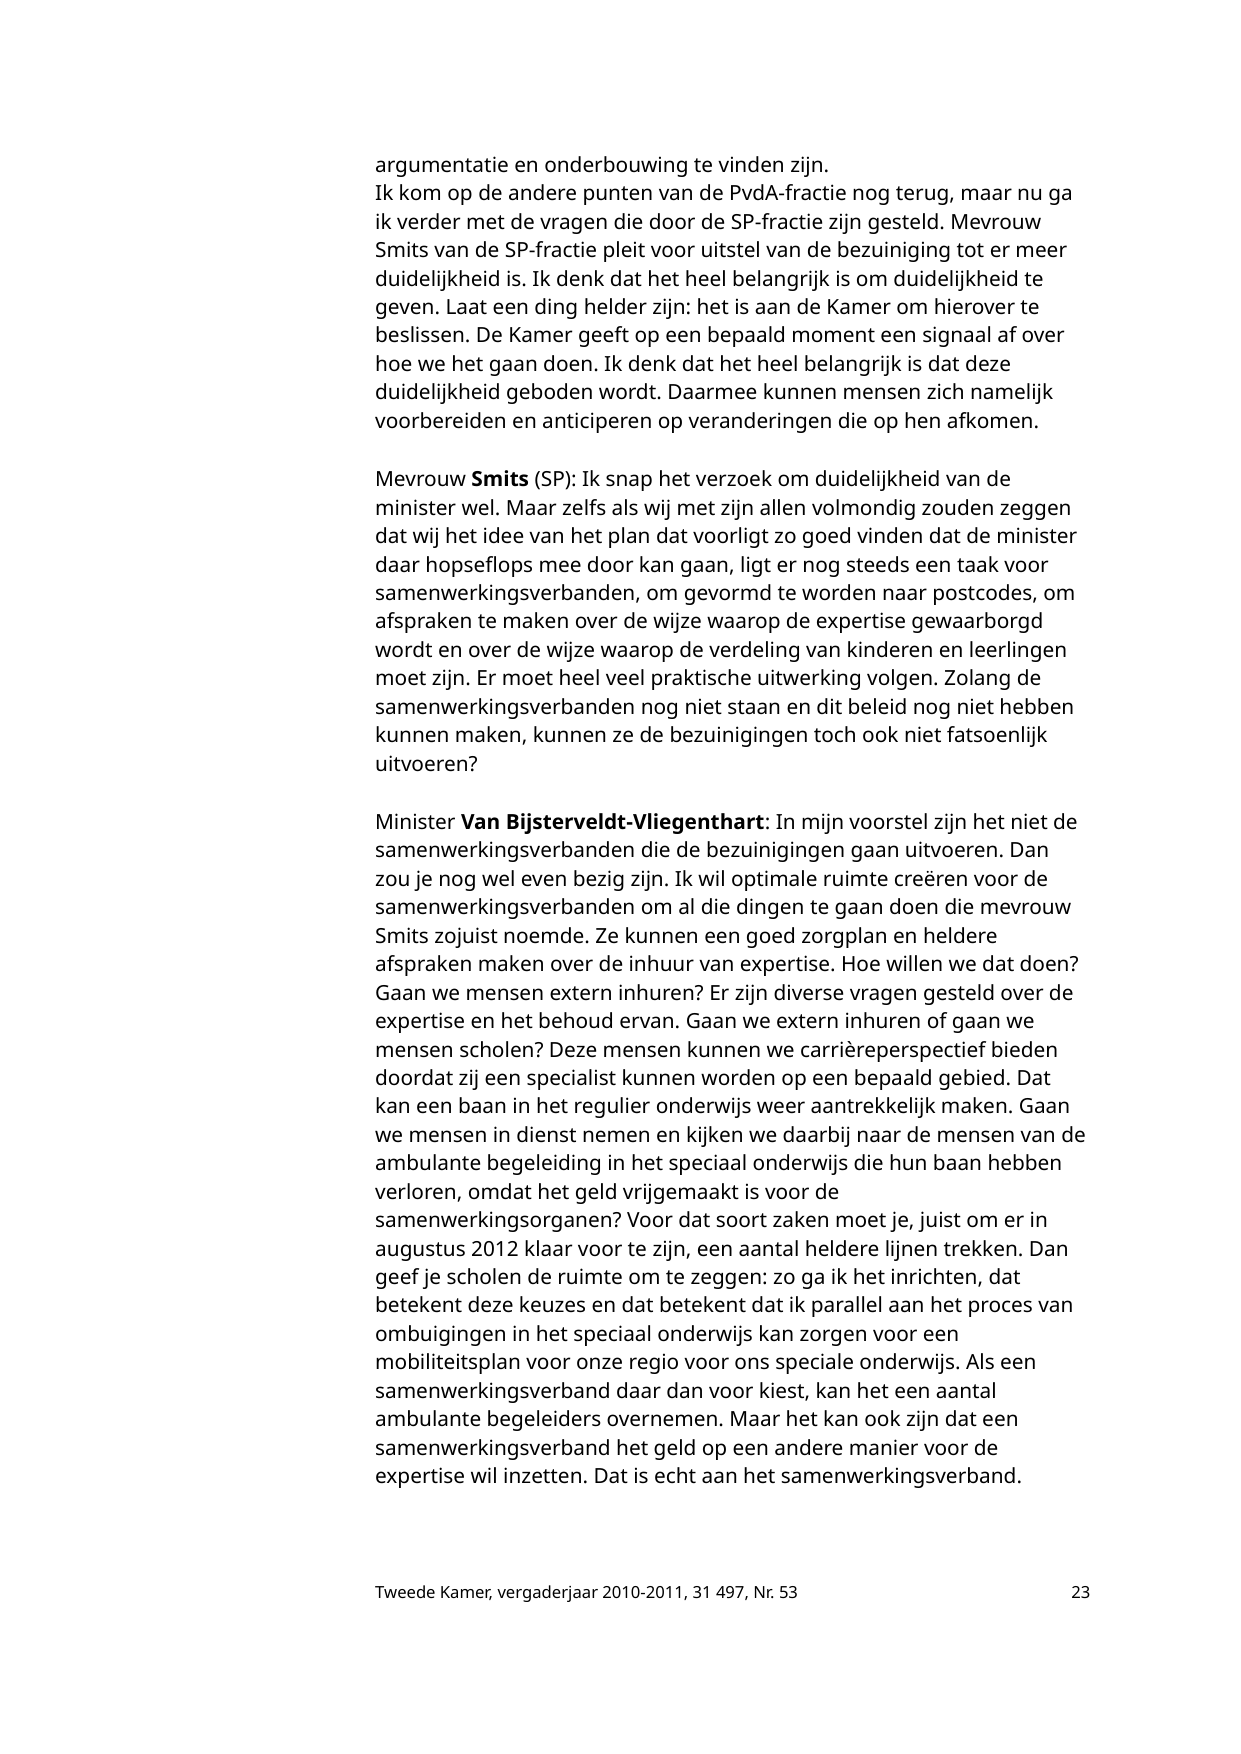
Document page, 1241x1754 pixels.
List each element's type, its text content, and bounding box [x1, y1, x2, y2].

text Mevrouw Smits (SP): Ik snap het verzoek om duidelijkheid van de minister wel. Maar zelfs als wij met zijn allen volmondig zouden zeggen dat wij het idee van het plan dat voorligt zo goed vinden dat de minister daar hopseflops mee door kan gaan, ligt er nog steeds een taak voor samenwerkingsverbanden, om gevormd te worden naar postcodes, om afspraken te maken over de wijze waarop de expertise gewaarborgd wordt en over de wijze waarop de verdeling van kinderen en leerlingen moet zijn. Er moet heel veel praktische uitwerking volgen. Zolang de samenwerkingsverbanden nog niet staan en dit beleid nog niet hebben kunnen maken, kunnen ze de bezuinigingen toch ook niet fatsoenlijk uitvoeren? [375, 464, 1090, 777]
text Minister Van Bijsterveldt-Vliegenthart: In mijn voorstel zijn het niet de samenwerkingsverbanden die de bezuinigingen gaan uitvoeren. Dan zou je nog wel even bezig zijn. Ik wil optimale ruimte creëren voor de samenwerkingsverbanden om al die dingen te gaan doen die mevrouw Smits zojuist noemde. Ze kunnen een goed zorgplan en heldere afspraken maken over de inhuur van expertise. Hoe willen we dat doen? Gaan we mensen extern inhuren? Er zijn diverse vragen gesteld over de expertise en het behoud ervan. Gaan we extern inhuren of gaan we mensen scholen? Deze mensen kunnen we carrièreperspectief bieden doordat zij een specialist kunnen worden op een bepaald gebied. Dat kan een baan in het regulier onderwijs weer aantrekkelijk maken. Gaan we mensen in dienst nemen en kijken we daarbij naar de mensen van de ambulante begeleiding in het speciaal onderwijs die hun baan hebben verloren, omdat het geld vrijgemaakt is voor de samenwerkingsorganen? Voor dat soort zaken moet je, juist om er in augustus 2012 klaar voor te zijn, een aantal heldere lijnen trekken. Dan geef je scholen de ruimte om te zeggen: zo ga ik het inrichten, dat betekent deze keuzes en dat betekent dat ik parallel aan het proces van ombuigingen in het speciaal onderwijs kan zorgen voor een mobiliteitsplan voor onze regio voor ons speciale onderwijs. Als een samenwerkingsverband daar dan voor kiest, kan het een aantal ambulante begeleiders overnemen. Maar het kan ook zijn dat een samenwerkingsverband het geld op een andere manier voor de expertise wil inzetten. Dat is echt aan het samenwerkingsverband. [375, 807, 1090, 1490]
text Ik kom op de andere punten van de PvdA-fractie nog terug, maar nu ga ik verder met de vragen die door de SP-fractie zijn gesteld. Mevrouw Smits van de SP-fractie pleit voor uitstel van de bezuiniging tot er meer duidelijkheid is. Ik denk dat het heel belangrijk is om duidelijkheid te geven. Laat een ding helder zijn: het is aan de Kamer om hierover te beslissen. De Kamer geeft op een bepaald moment een signaal af over hoe we het gaan doen. Ik denk dat het heel belangrijk is dat deze duidelijkheid geboden wordt. Daarmee kunnen mensen zich namelijk voorbereiden en anticiperen op veranderingen die op hen afkomen. [375, 178, 1090, 434]
text argumentatie en onderbouwing te vinden zijn. [375, 150, 1090, 178]
